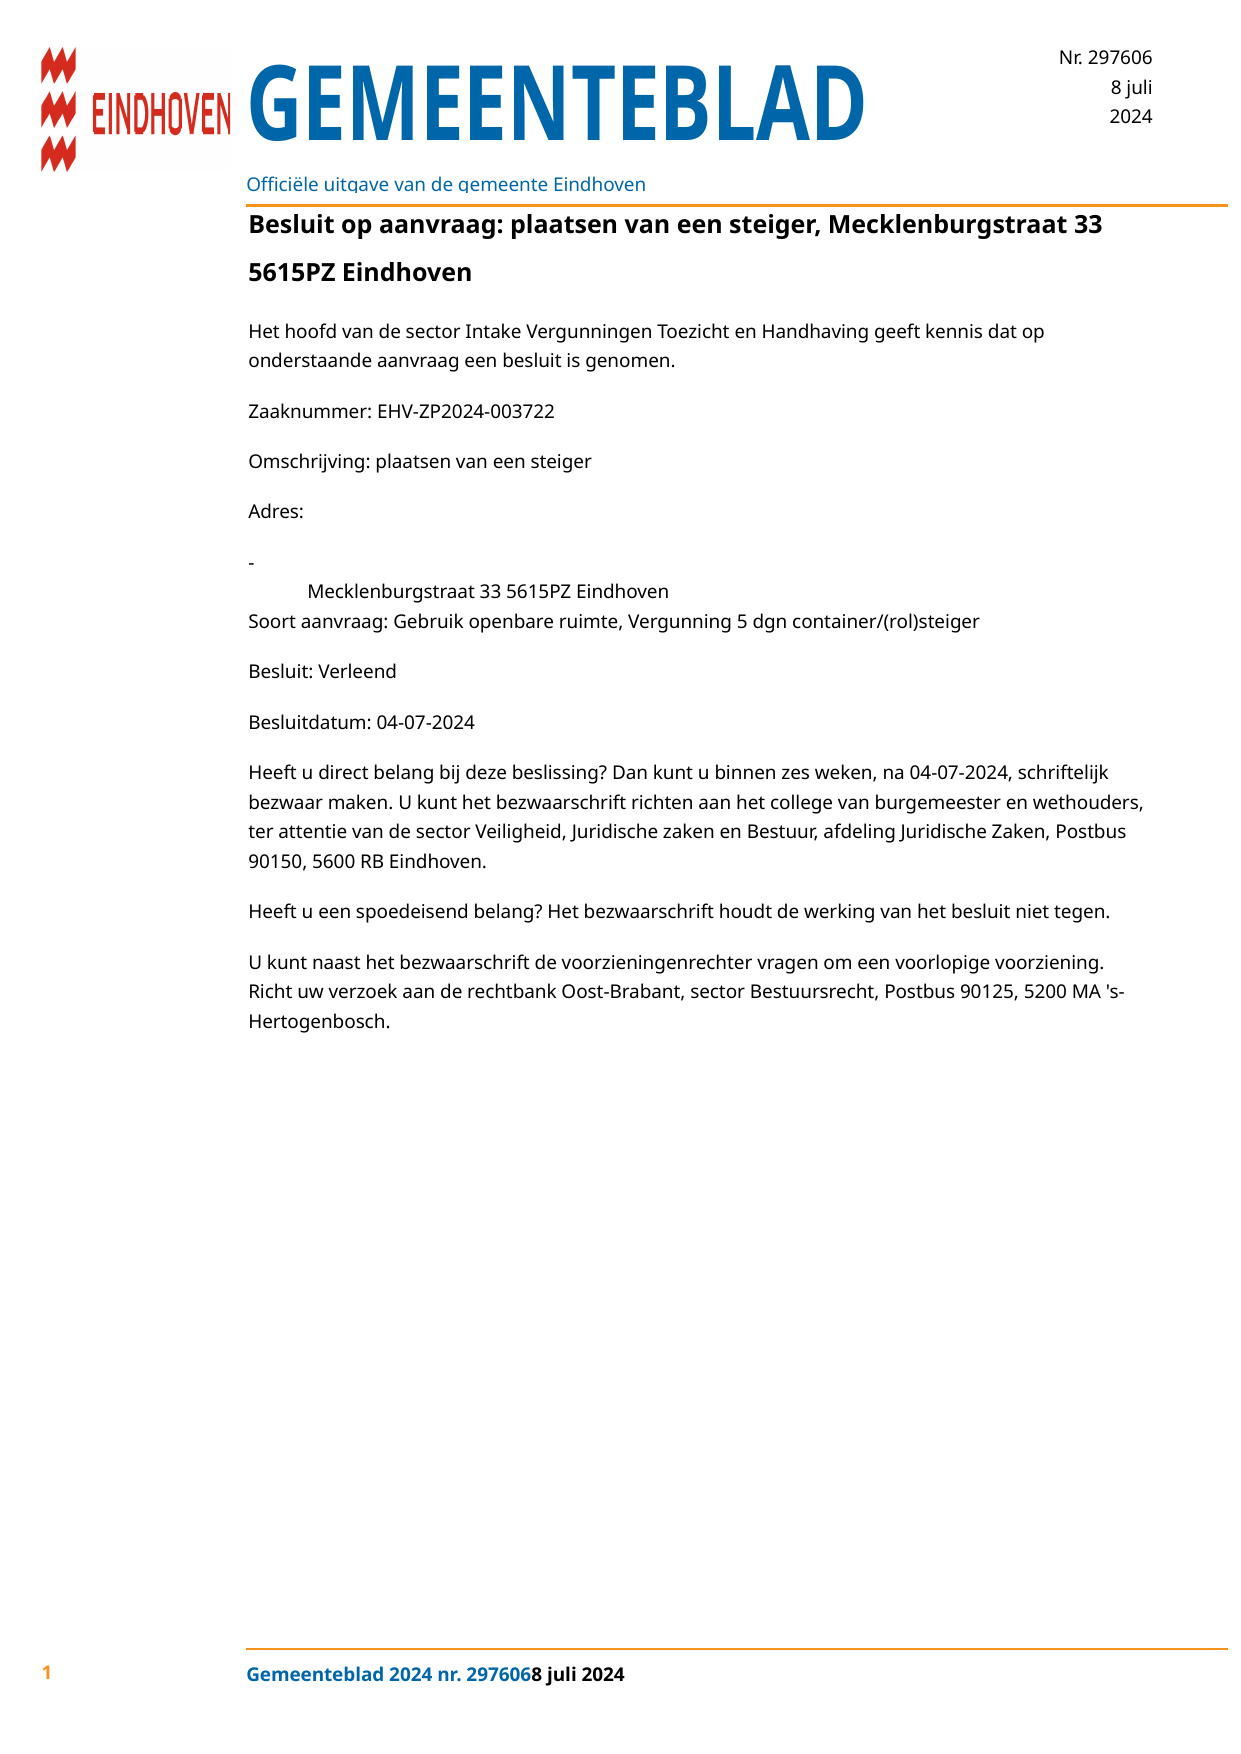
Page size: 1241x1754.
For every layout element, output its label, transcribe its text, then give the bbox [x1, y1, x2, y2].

text Heeft u direct belang bij deze beslissing? Dan kunt u binnen zes weken, na 04-07-2024, schriftelijk bezwaar maken. U kunt het bezwaarschrift richten aan het college van burgemeester en wethouders, ter attentie van de sector Veiligheid, Juridische zaken en Bestuur, afdeling Juridische Zaken, Postbus 90150, 5600 RB Eindhoven. [248, 759, 1152, 874]
list Mecklenburgstraat 33 5615PZ Eindhoven [248, 579, 1152, 604]
picture [41, 47, 231, 172]
text Heeft u een spoedeisend belang? Het bezwaarschrift houdt de werking van het besluit niet tegen. [248, 899, 1152, 924]
text Besluit op aanvraag: plaatsen van een steiger, Mecklenburgstraat 33 5615PZ Eindhoven [248, 207, 1152, 288]
text Het hoofd van de sector Intake Vergunningen Toezicht en Handhaving geeft kennis dat op onderstaande aanvraag een besluit is genomen. [248, 318, 1152, 373]
text Besluitdatum: 04-07-2024 [248, 709, 1152, 735]
text Zaaknummer: EHV-ZP2024-003722 [248, 398, 1152, 424]
text U kunt naast het bezwaarschrift de voorzieningenrechter vragen om een voorlopige voorziening. Richt uw verzoek aan de rechtbank Oost-Brabant, sector Bestuursrecht, Postbus 90125, 5200 MA 's-Hertogenbosch. [248, 949, 1152, 1034]
text Adres: [248, 499, 1152, 524]
text Besluit: Verleend [248, 659, 1152, 684]
text Omschrijving: plaatsen van een steiger [248, 448, 1152, 474]
text Soort aanvraag: Gebruik openbare ruimte, Vergunning 5 dgn container/(rol)steiger [248, 608, 1152, 634]
